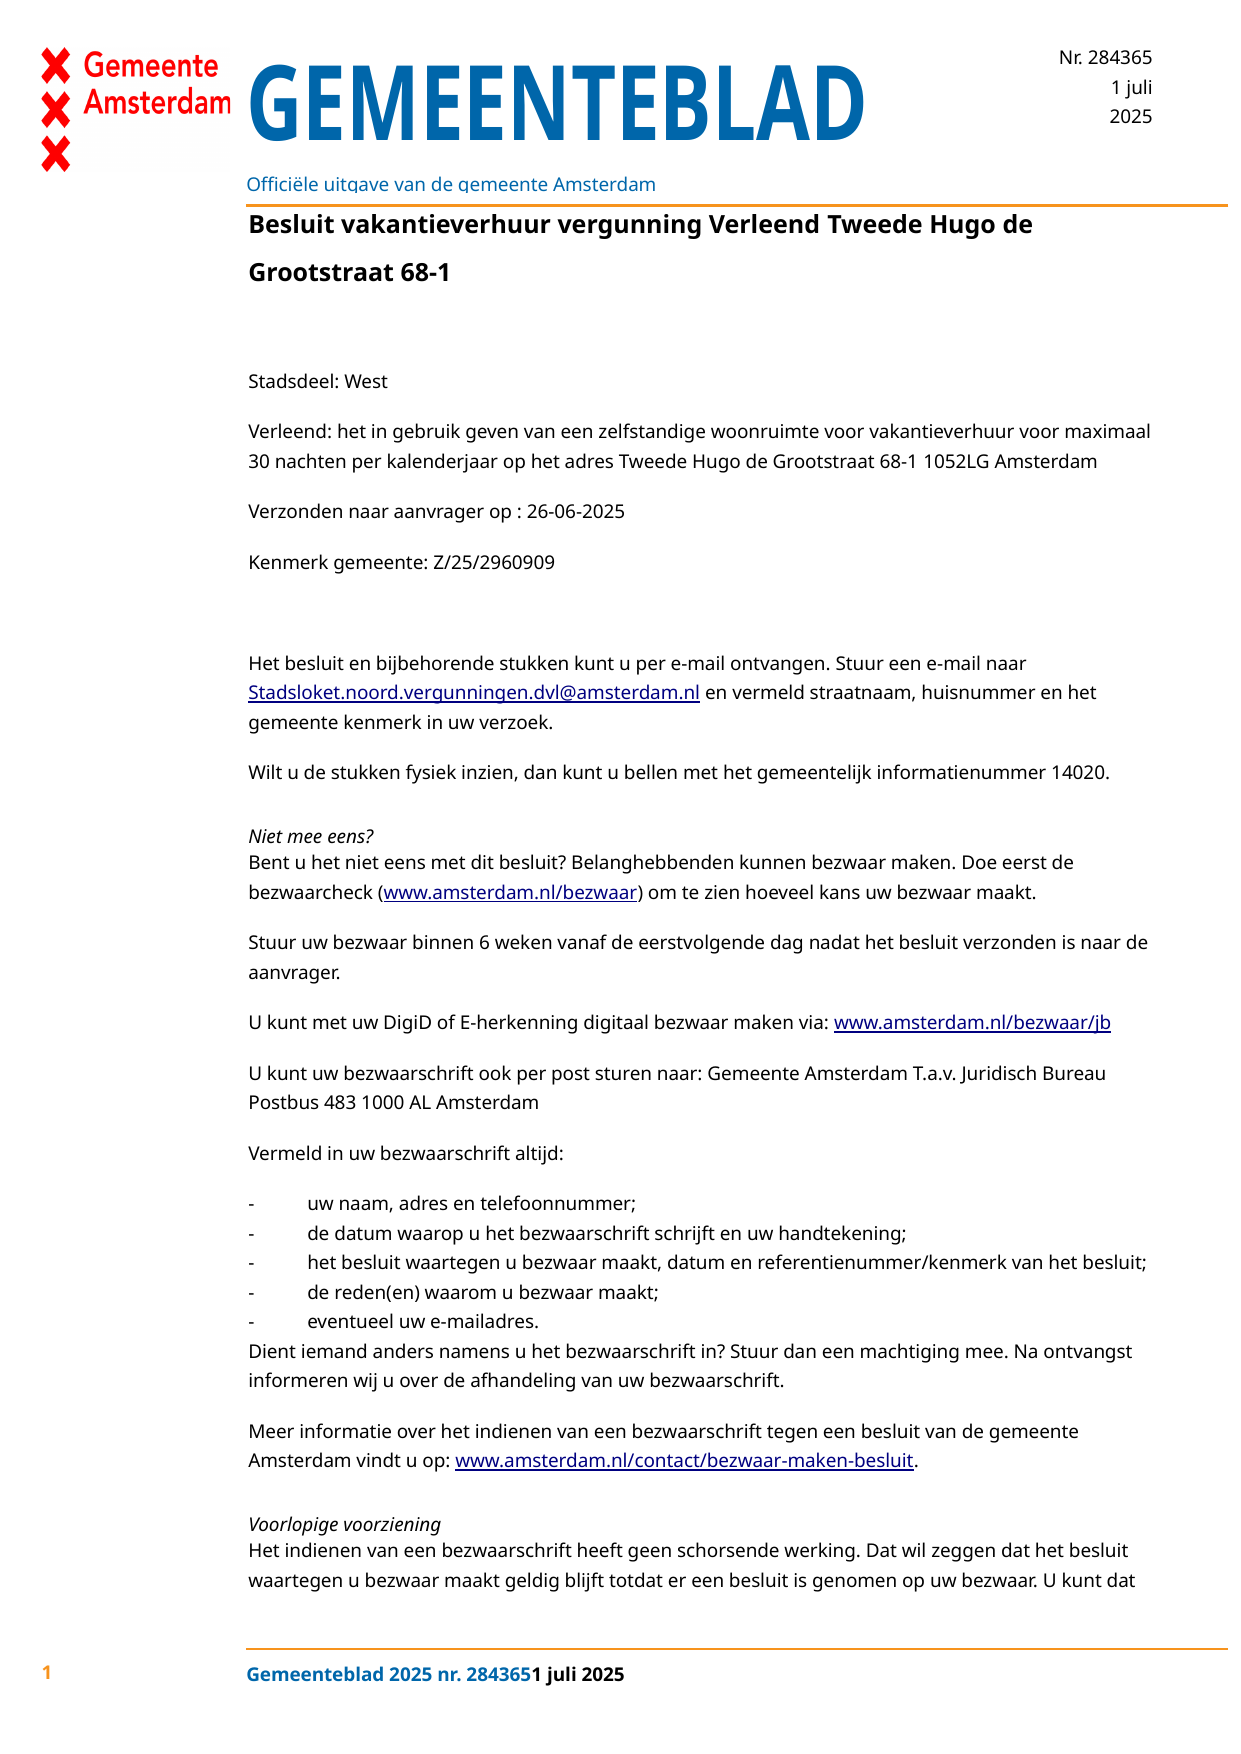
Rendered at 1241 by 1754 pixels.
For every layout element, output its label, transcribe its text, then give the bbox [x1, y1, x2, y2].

list de reden(en) waarom u bezwaar maakt; [248, 1279, 1152, 1304]
text Stuur uw bezwaar binnen 6 weken vanaf de eerstvolgende dag nadat het besluit verzonden is naar de aanvrager. [248, 929, 1152, 984]
text Besluit vakantieverhuur vergunning Verleend Tweede Hugo de Grootstraat 68-1 [248, 207, 1152, 288]
text Meer informatie over het indienen van een bezwaarschrift tegen een besluit van de gemeente Amsterdam vindt u op: www.amsterdam.nl/contact/bezwaar-maken-besluit. [248, 1418, 1152, 1473]
text U kunt met uw DigiD of E-herkenning digitaal bezwaar maken via: www.amsterdam.nl/bezwaar/jb [248, 1009, 1152, 1035]
text Stadsdeel: West [248, 368, 1152, 394]
list uw naam, adres en telefoonnummer; [248, 1190, 1152, 1216]
list eventueel uw e-mailadres. [248, 1308, 1152, 1334]
text Verleend: het in gebruik geven van een zelfstandige woonruimte voor vakantieverhuur voor maximaal 30 nachten per kalenderjaar op het adres Tweede Hugo de Grootstraat 68-1 1052LG Amsterdam [248, 419, 1152, 474]
text U kunt uw bezwaarschrift ook per post sturen naar: Gemeente Amsterdam T.a.v. Juridisch Bureau Postbus 483 1000 AL Amsterdam [248, 1060, 1152, 1115]
text Bent u het niet eens met dit besluit? Belanghebbenden kunnen bezwaar maken. Doe eerst de bezwaarcheck (www.amsterdam.nl/bezwaar) om te zien hoeveel kans uw bezwaar maakt. [248, 849, 1152, 904]
text Voorlopige voorziening [248, 1512, 1152, 1537]
text Vermeld in uw bezwaarschrift altijd: [248, 1140, 1152, 1165]
list de datum waarop u het bezwaarschrift schrijft en uw handtekening; [248, 1220, 1152, 1245]
list het besluit waartegen u bezwaar maakt, datum en referentienummer/kenmerk van het besluit; [248, 1249, 1152, 1275]
text Het besluit en bijbehorende stukken kunt u per e-mail ontvangen. Stuur een e-mail naar Stadsloket.noord.vergunningen.dvl@amsterdam.nl en vermeld straatnaam, huisnummer en het gemeente kenmerk in uw verzoek. [248, 650, 1152, 735]
picture [41, 47, 231, 172]
text Niet mee eens? [248, 823, 1152, 849]
text Wilt u de stukken fysiek inzien, dan kunt u bellen met het gemeentelijk informatienummer 14020. [248, 759, 1152, 785]
text Verzonden naar aanvrager op : 26-06-2025 [248, 499, 1152, 524]
text Dient iemand anders namens u het bezwaarschrift in? Stuur dan een machtiging mee. Na ontvangst informeren wij u over de afhandeling van uw bezwaarschrift. [248, 1338, 1152, 1393]
text Het indienen van een bezwaarschrift heeft geen schorsende werking. Dat wil zeggen dat het besluit waartegen u bezwaar maakt geldig blijft totdat er een besluit is genomen op uw bezwaar. U kunt dat [248, 1537, 1152, 1593]
text Kenmerk gemeente: Z/25/2960909 [248, 549, 1152, 575]
